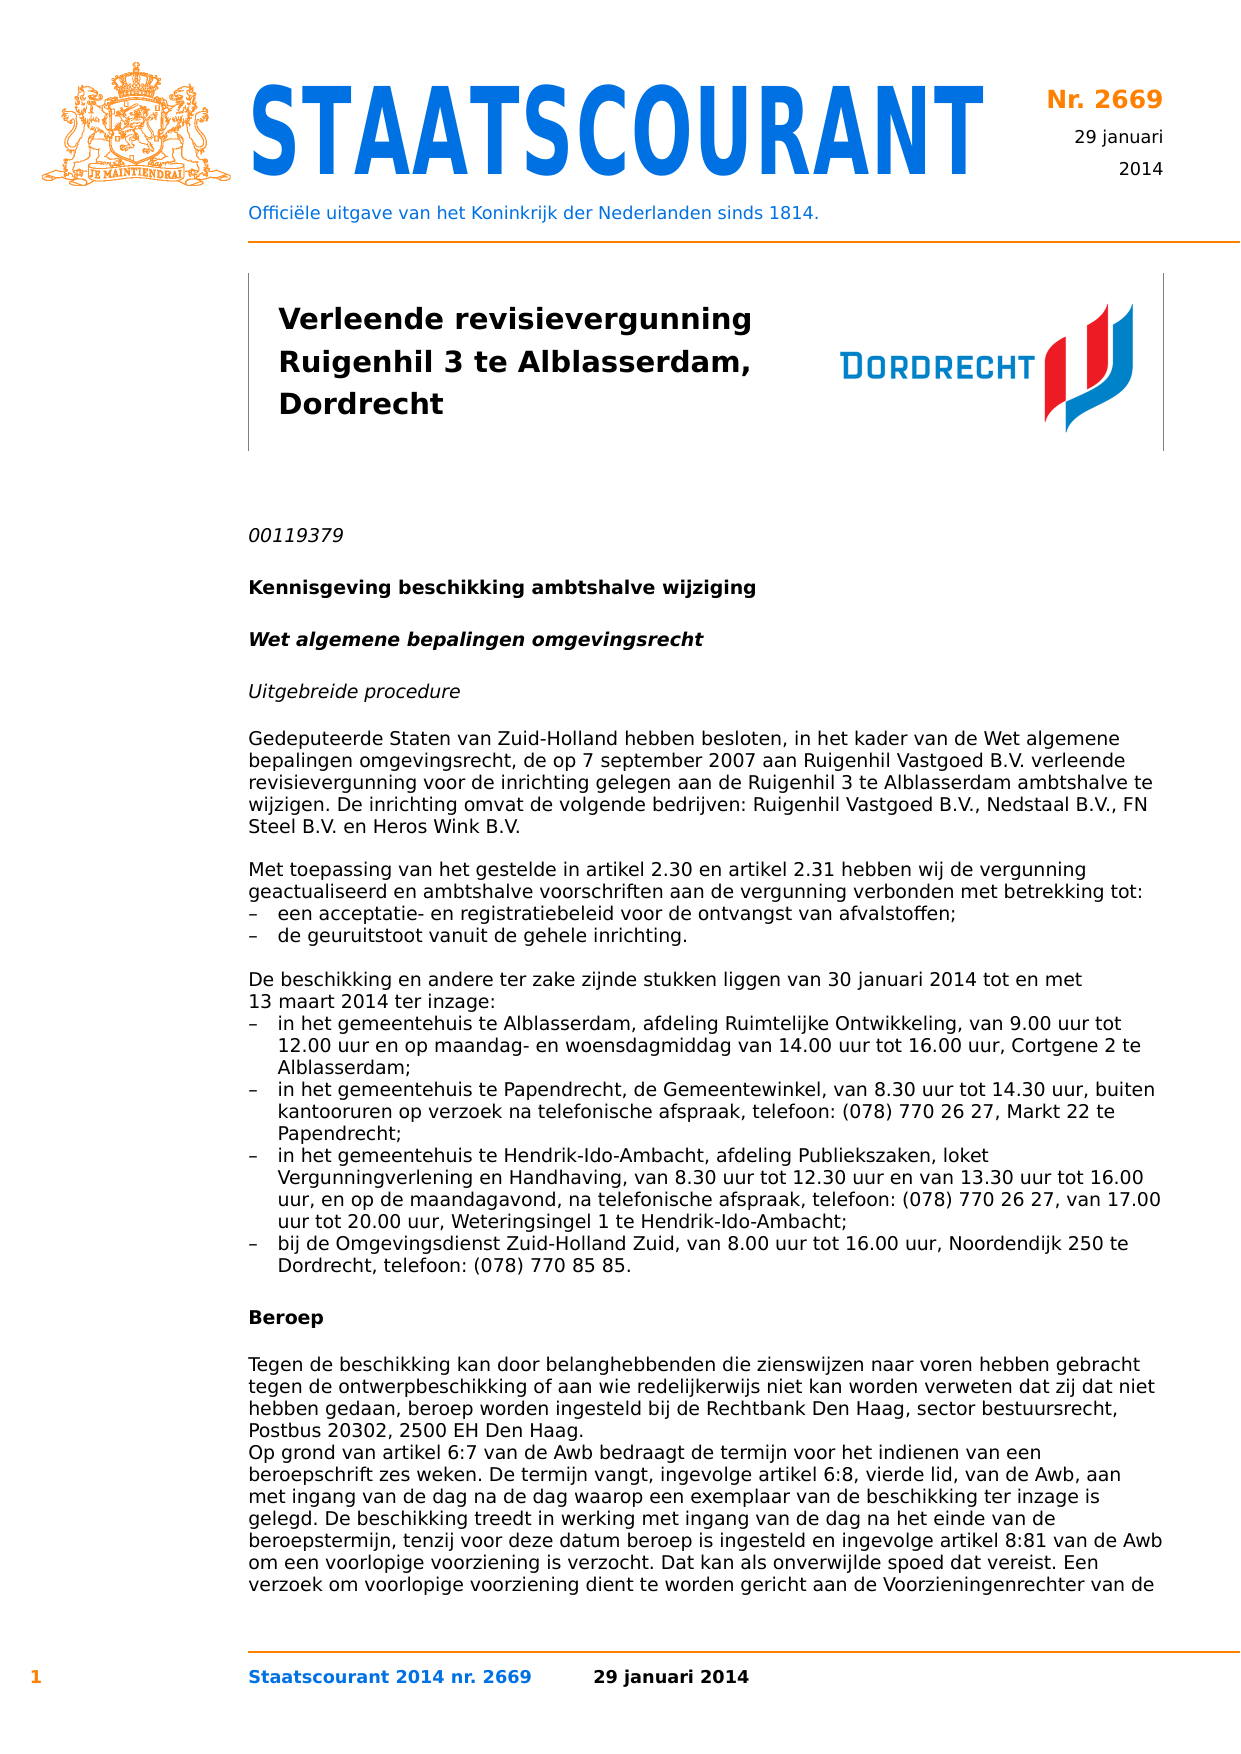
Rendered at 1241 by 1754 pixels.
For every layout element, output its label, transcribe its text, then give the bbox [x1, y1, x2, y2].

table_header Nr. 2669 [998, 62, 1240, 121]
subtitle Beroep [248, 1307, 1163, 1329]
table_header STAATSCOURANT [248, 62, 998, 203]
subtitle Wet algemene bepalingen omgevingsrecht [248, 629, 1163, 651]
subtitle Uitgebreide procedure [248, 681, 1163, 703]
table_cell 29 januari [998, 121, 1240, 153]
subtitle Verleende revisievergunning Ruigenhil 3 te Alblasserdam, Dordrecht [249, 273, 1163, 451]
picture [838, 302, 1134, 433]
text Tegen de beschikking kan door belanghebbenden die zienswijzen naar voren hebben gebracht tegen de ontwerpbeschikking of aan wie redelijkerwijs niet kan worden verweten dat zij dat niet hebben gedaan, beroep worden ingesteld bij de Rechtbank Den Haag, sector bestuursrecht, Postbus 20302, 2500 EH Den Haag. [248, 1354, 1163, 1442]
text – de geuruitstoot vanuit de gehele inrichting. [248, 925, 1163, 947]
text 00119379 [248, 525, 1163, 547]
text Gedeputeerde Staten van Zuid-Holland hebben besloten, in het kader van de Wet algemene bepalingen omgevingsrecht, de op 7 september 2007 aan Ruigenhil Vastgoed B.V. verleende revisievergunning voor de inrichting gelegen aan de Ruigenhil 3 te Alblasserdam ambtshalve te wijzigen. De inrichting omvat de volgende bedrijven: Ruigenhil Vastgoed B.V., Nedstaal B.V., FN Steel B.V. en Heros Wink B.V. [248, 728, 1163, 837]
picture [41, 62, 231, 186]
text Op grond van artikel 6:7 van de Awb bedraagt de termijn voor het indienen van een beroepschrift zes weken. De termijn vangt, ingevolge artikel 6:8, vierde lid, van de Awb, aan met ingang van de dag na de dag waarop een exemplaar van de beschikking ter inzage is gelegd. De beschikking treedt in werking met ingang van de dag na het einde van de beroepstermijn, tenzij voor deze datum beroep is ingesteld en ingevolge artikel 8:81 van de Awb om een voorlopige voorziening is verzocht. Dat kan als onverwijlde spoed dat vereist. Een verzoek om voorlopige voorziening dient te worden gericht aan de Voorzieningenrechter van de [248, 1442, 1163, 1596]
table_cell Officiële uitgave van het Koninkrijk der Nederlanden sinds 1814. [248, 203, 1240, 241]
subtitle Kennisgeving beschikking ambtshalve wijziging [248, 577, 1163, 599]
text – bij de Omgevingsdienst Zuid-Holland Zuid, van 8.00 uur tot 16.00 uur, Noordendijk 250 te Dordrecht, telefoon: (078) 770 85 85. [248, 1233, 1163, 1277]
text – in het gemeentehuis te Alblasserdam, afdeling Ruimtelijke Ontwikkeling, van 9.00 uur tot 12.00 uur en op maandag- en woensdagmiddag van 14.00 uur tot 16.00 uur, Cortgene 2 te Alblasserdam; [248, 1013, 1163, 1079]
text Met toepassing van het gestelde in artikel 2.30 en artikel 2.31 hebben wij de vergunning geactualiseerd en ambtshalve voorschriften aan de vergunning verbonden met betrekking tot: [248, 859, 1163, 903]
table_header [25, 62, 248, 241]
text De beschikking en andere ter zake zijnde stukken liggen van 30 januari 2014 tot en met 13 maart 2014 ter inzage: [248, 969, 1163, 1013]
text – in het gemeentehuis te Papendrecht, de Gemeentewinkel, van 8.30 uur tot 14.30 uur, buiten kantooruren op verzoek na telefonische afspraak, telefoon: (078) 770 26 27, Markt 22 te Papendrecht; [248, 1079, 1163, 1145]
text – een acceptatie- en registratiebeleid voor de ontvangst van afvalstoffen; [248, 903, 1163, 925]
text – in het gemeentehuis te Hendrik-Ido-Ambacht, afdeling Publiekszaken, loket Vergunningverlening en Handhaving, van 8.30 uur tot 12.30 uur en van 13.30 uur tot 16.00 uur, en op de maandagavond, na telefonische afspraak, telefoon: (078) 770 26 27, van 17.00 uur tot 20.00 uur, Weteringsingel 1 te Hendrik-Ido-Ambacht; [248, 1145, 1163, 1233]
table_cell 2014 [998, 153, 1240, 203]
